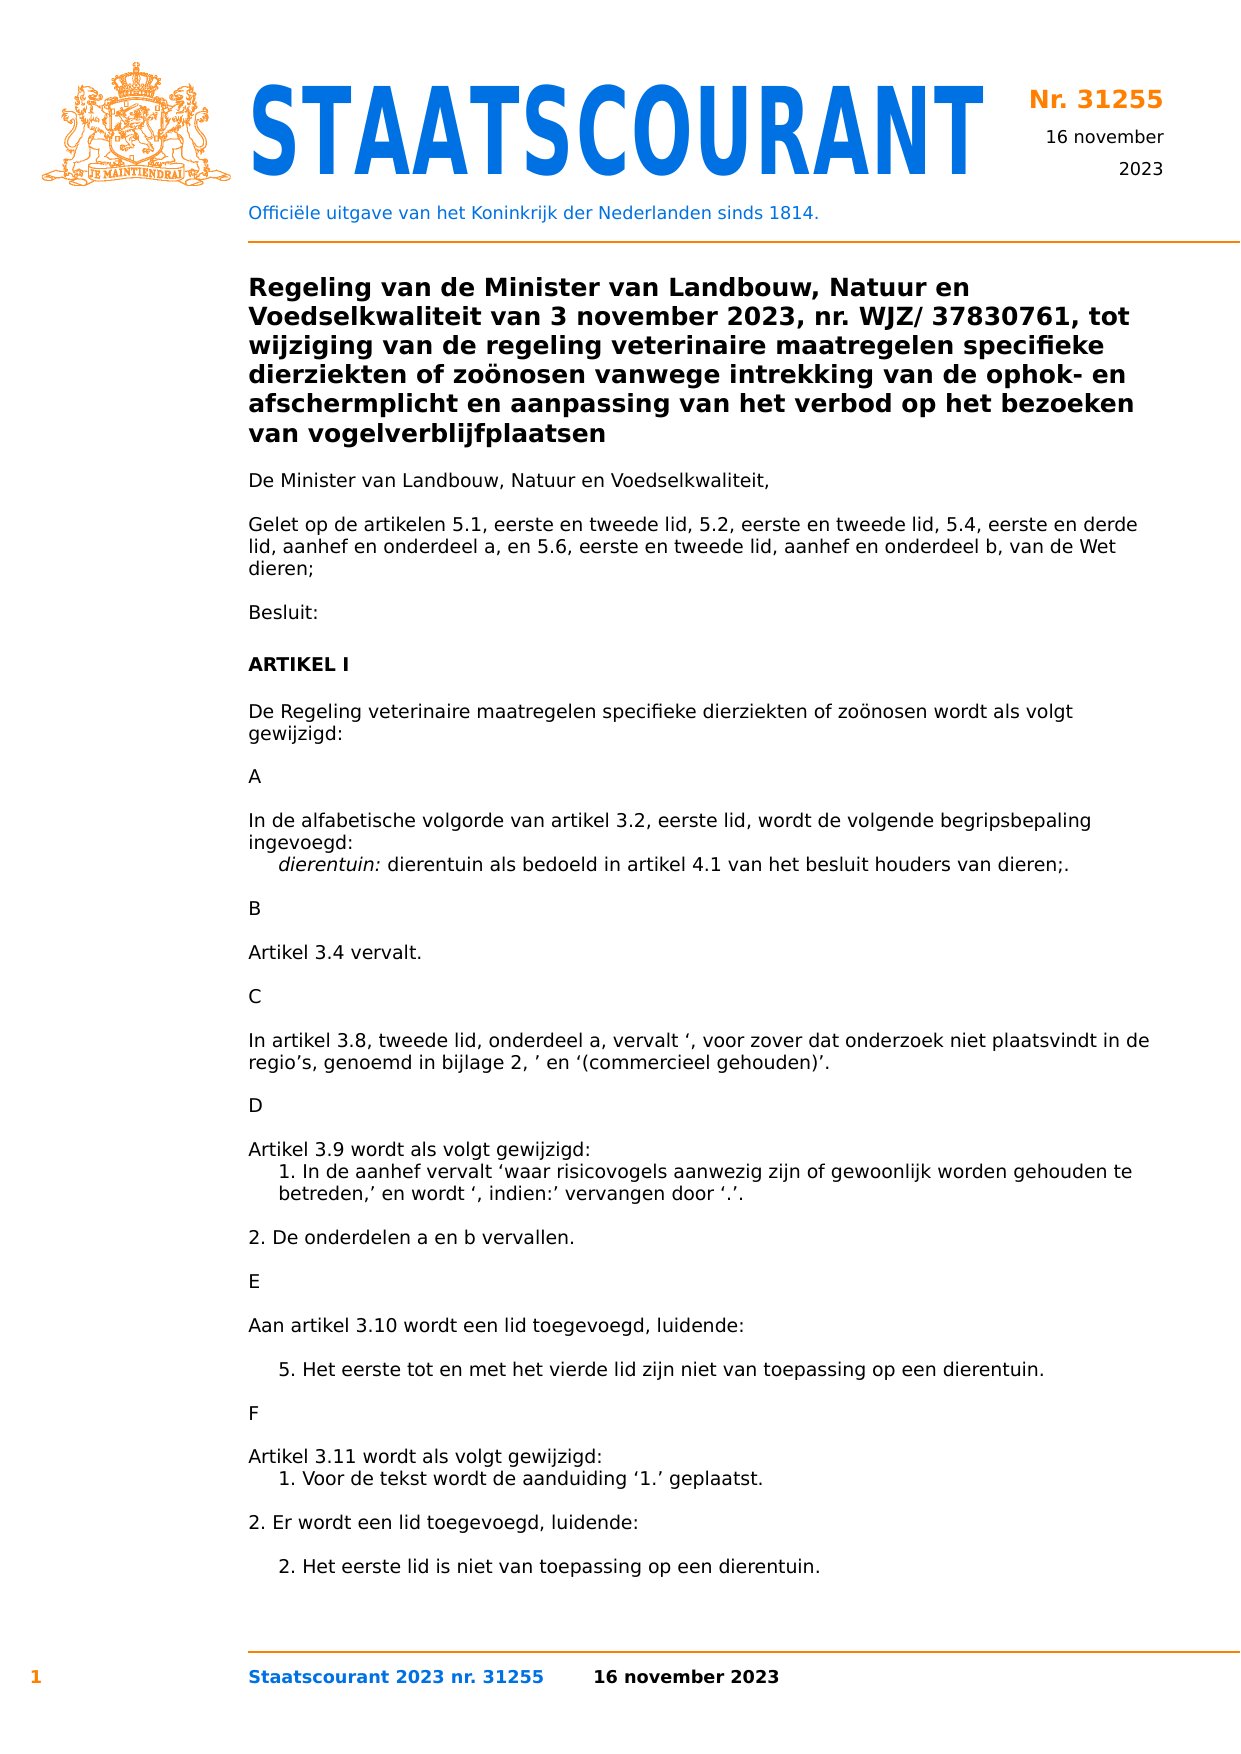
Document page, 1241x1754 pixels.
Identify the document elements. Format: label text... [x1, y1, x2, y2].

text 2. Er wordt een lid toegevoegd, luidende: [248, 1512, 1163, 1534]
table_cell 2023 [998, 153, 1240, 203]
text D [248, 1095, 1163, 1117]
text Gelet op de artikelen 5.1, eerste en tweede lid, 5.2, eerste en tweede lid, 5.4, eerste en derde lid, aanhef en onderdeel a, en 5.6, eerste en tweede lid, aanhef en onderdeel b, van de Wet dieren; [248, 514, 1163, 580]
text E [248, 1271, 1163, 1293]
text 2. Het eerste lid is niet van toepassing op een dierentuin. [278, 1556, 1163, 1578]
text In artikel 3.8, tweede lid, onderdeel a, vervalt ‘, voor zover dat onderzoek niet plaatsvindt in de regio’s, genoemd in bijlage 2, ’ en ‘(commercieel gehouden)’. [248, 1029, 1163, 1073]
text De Regeling veterinaire maatregelen specifieke dierziekten of zoönosen wordt als volgt gewijzigd: [248, 701, 1163, 744]
text 5. Het eerste tot en met het vierde lid zijn niet van toepassing op een dierentuin. [278, 1359, 1163, 1381]
text Besluit: [248, 602, 1163, 623]
text dierentuin: dierentuin als bedoeld in artikel 4.1 van het besluit houders van dieren;. [278, 854, 1163, 876]
text A [248, 766, 1163, 788]
text Aan artikel 3.10 wordt een lid toegevoegd, luidende: [248, 1315, 1163, 1337]
text 2. De onderdelen a en b vervallen. [248, 1227, 1163, 1249]
table_header [25, 62, 248, 241]
text C [248, 986, 1163, 1008]
picture [41, 62, 231, 186]
subtitle Regeling van de Minister van Landbouw, Natuur en Voedselkwaliteit van 3 november 2023, nr. WJZ/ 37830761, tot wijziging van de regeling veterinaire maatregelen specifieke dierziekten of zoönosen vanwege intrekking van de ophok- en afschermplicht en aanpassing van het verbod op het bezoeken van vogelverblijfplaatsen [248, 273, 1163, 448]
table_cell 16 november [998, 121, 1240, 153]
text F [248, 1402, 1163, 1424]
text 1. Voor de tekst wordt de aanduiding ‘1.’ geplaatst. [278, 1468, 1163, 1490]
text 1. In de aanhef vervalt ‘waar risicovogels aanwezig zijn of gewoonlijk worden gehouden te betreden,’ en wordt ‘, indien:’ vervangen door ‘.’. [278, 1161, 1163, 1205]
text De Minister van Landbouw, Natuur en Voedselkwaliteit, [248, 470, 1163, 492]
subtitle ARTIKEL I [248, 653, 1163, 676]
table_header STAATSCOURANT [248, 62, 998, 203]
table_cell Officiële uitgave van het Koninkrijk der Nederlanden sinds 1814. [248, 203, 1240, 241]
text Artikel 3.11 wordt als volgt gewijzigd: [248, 1446, 1163, 1468]
text Artikel 3.4 vervalt. [248, 942, 1163, 964]
text B [248, 898, 1163, 920]
table_header Nr. 31255 [998, 62, 1240, 121]
text Artikel 3.9 wordt als volgt gewijzigd: [248, 1139, 1163, 1161]
text In de alfabetische volgorde van artikel 3.2, eerste lid, wordt de volgende begripsbepaling ingevoegd: [248, 810, 1163, 854]
